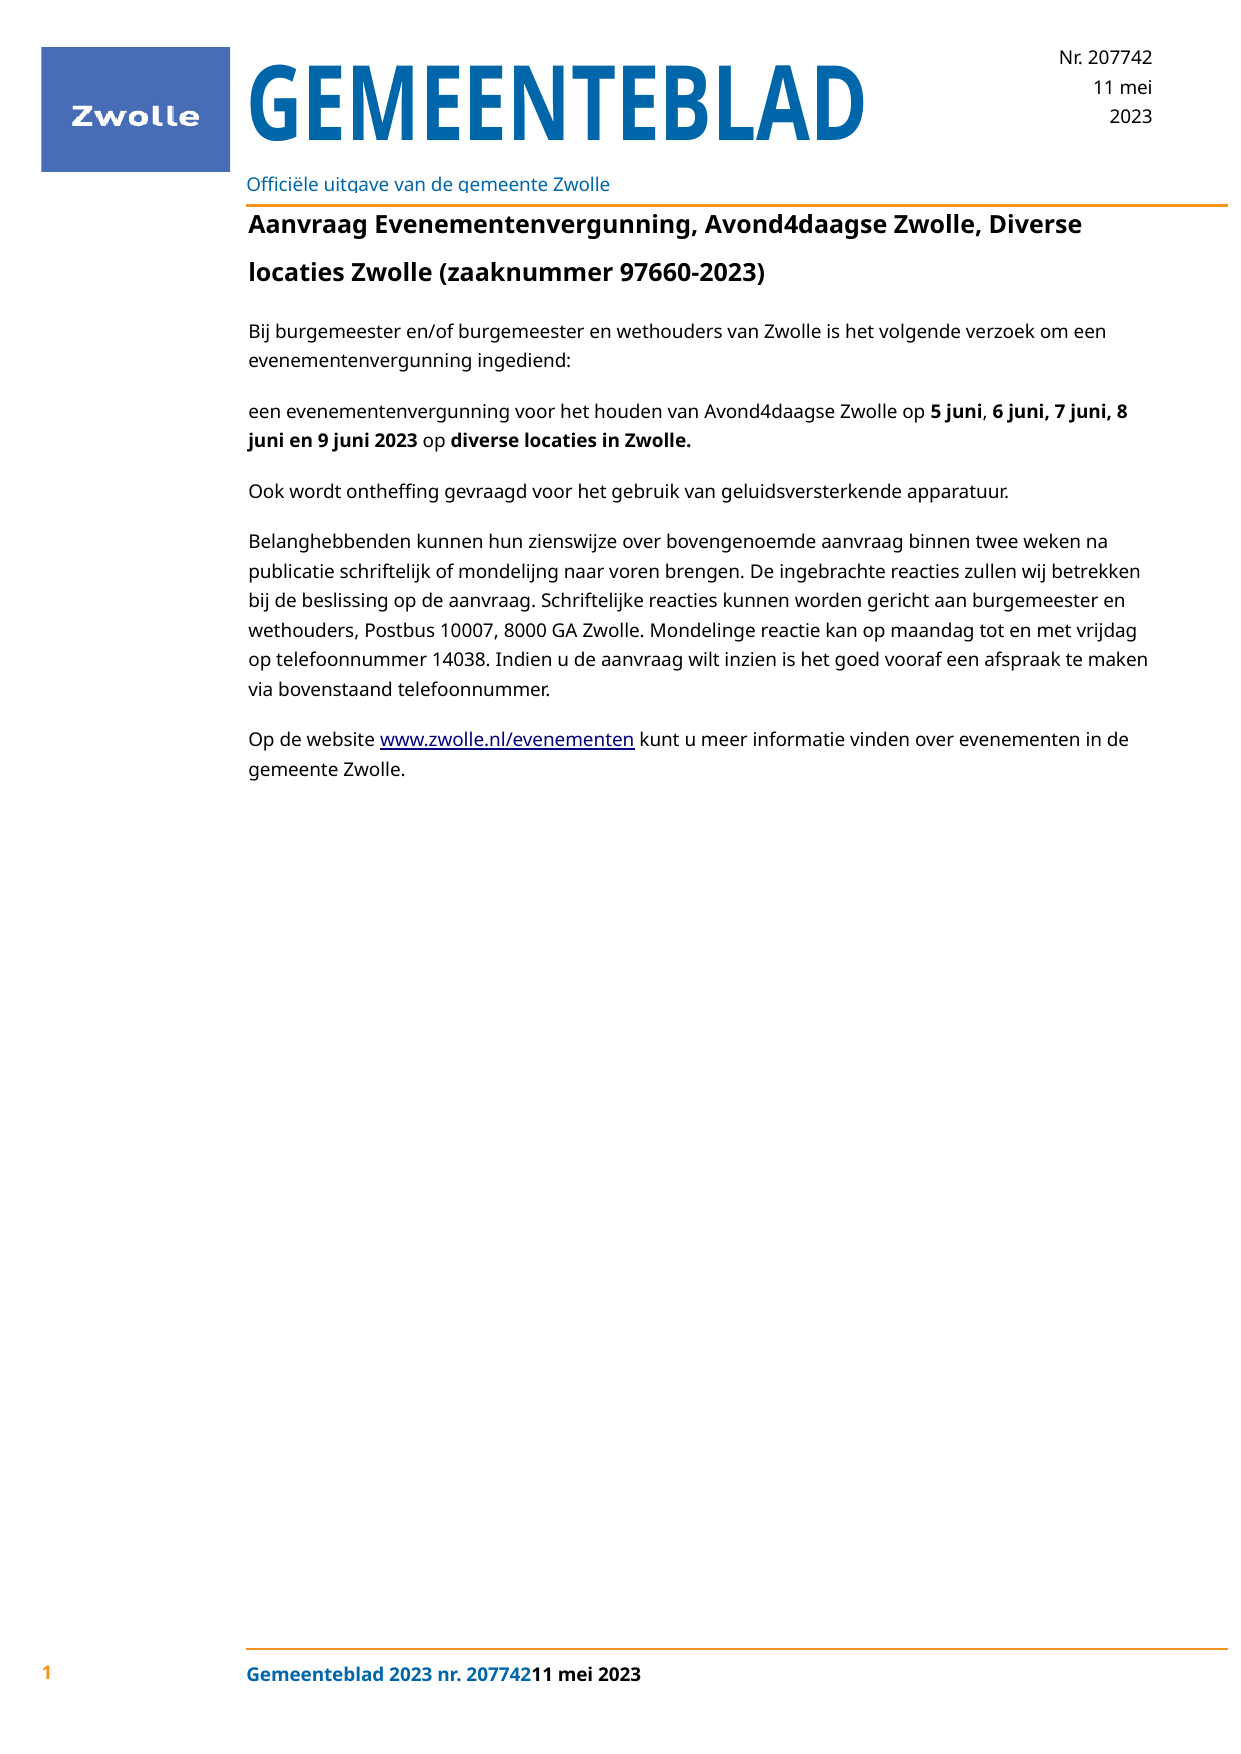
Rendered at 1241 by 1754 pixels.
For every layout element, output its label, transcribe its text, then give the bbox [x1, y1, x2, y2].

text Op de website www.zwolle.nl/evenementen kunt u meer informatie vinden over evenementen in de gemeente Zwolle. [248, 727, 1152, 782]
picture [41, 47, 231, 172]
text Belanghebbenden kunnen hun zienswijze over bovengenoemde aanvraag binnen twee weken na publicatie schriftelijk of mondelijng naar voren brengen. De ingebrachte reacties zullen wij betrekken bij de beslissing op de aanvraag. Schriftelijke reacties kunnen worden gericht aan burgemeester en wethouders, Postbus 10007, 8000 GA Zwolle. Mondelinge reactie kan op maandag tot en met vrijdag op telefoonnummer 14038. Indien u de aanvraag wilt inzien is het goed vooraf een afspraak te maken via bovenstaand telefoonnummer. [248, 528, 1152, 702]
text Ook wordt ontheffing gevraagd voor het gebruik van geluidsversterkende apparatuur. [248, 478, 1152, 504]
text Bij burgemeester en/of burgemeester en wethouders van Zwolle is het volgende verzoek om een evenementenvergunning ingediend: [248, 318, 1152, 373]
text Aanvraag Evenementenvergunning, Avond4daagse Zwolle, Diverse locaties Zwolle (zaaknummer 97660-2023) [248, 207, 1152, 288]
text een evenementenvergunning voor het houden van Avond4daagse Zwolle op 5 juni, 6 juni, 7 juni, 8 juni en 9 juni 2023 op diverse locaties in Zwolle. [248, 398, 1152, 453]
